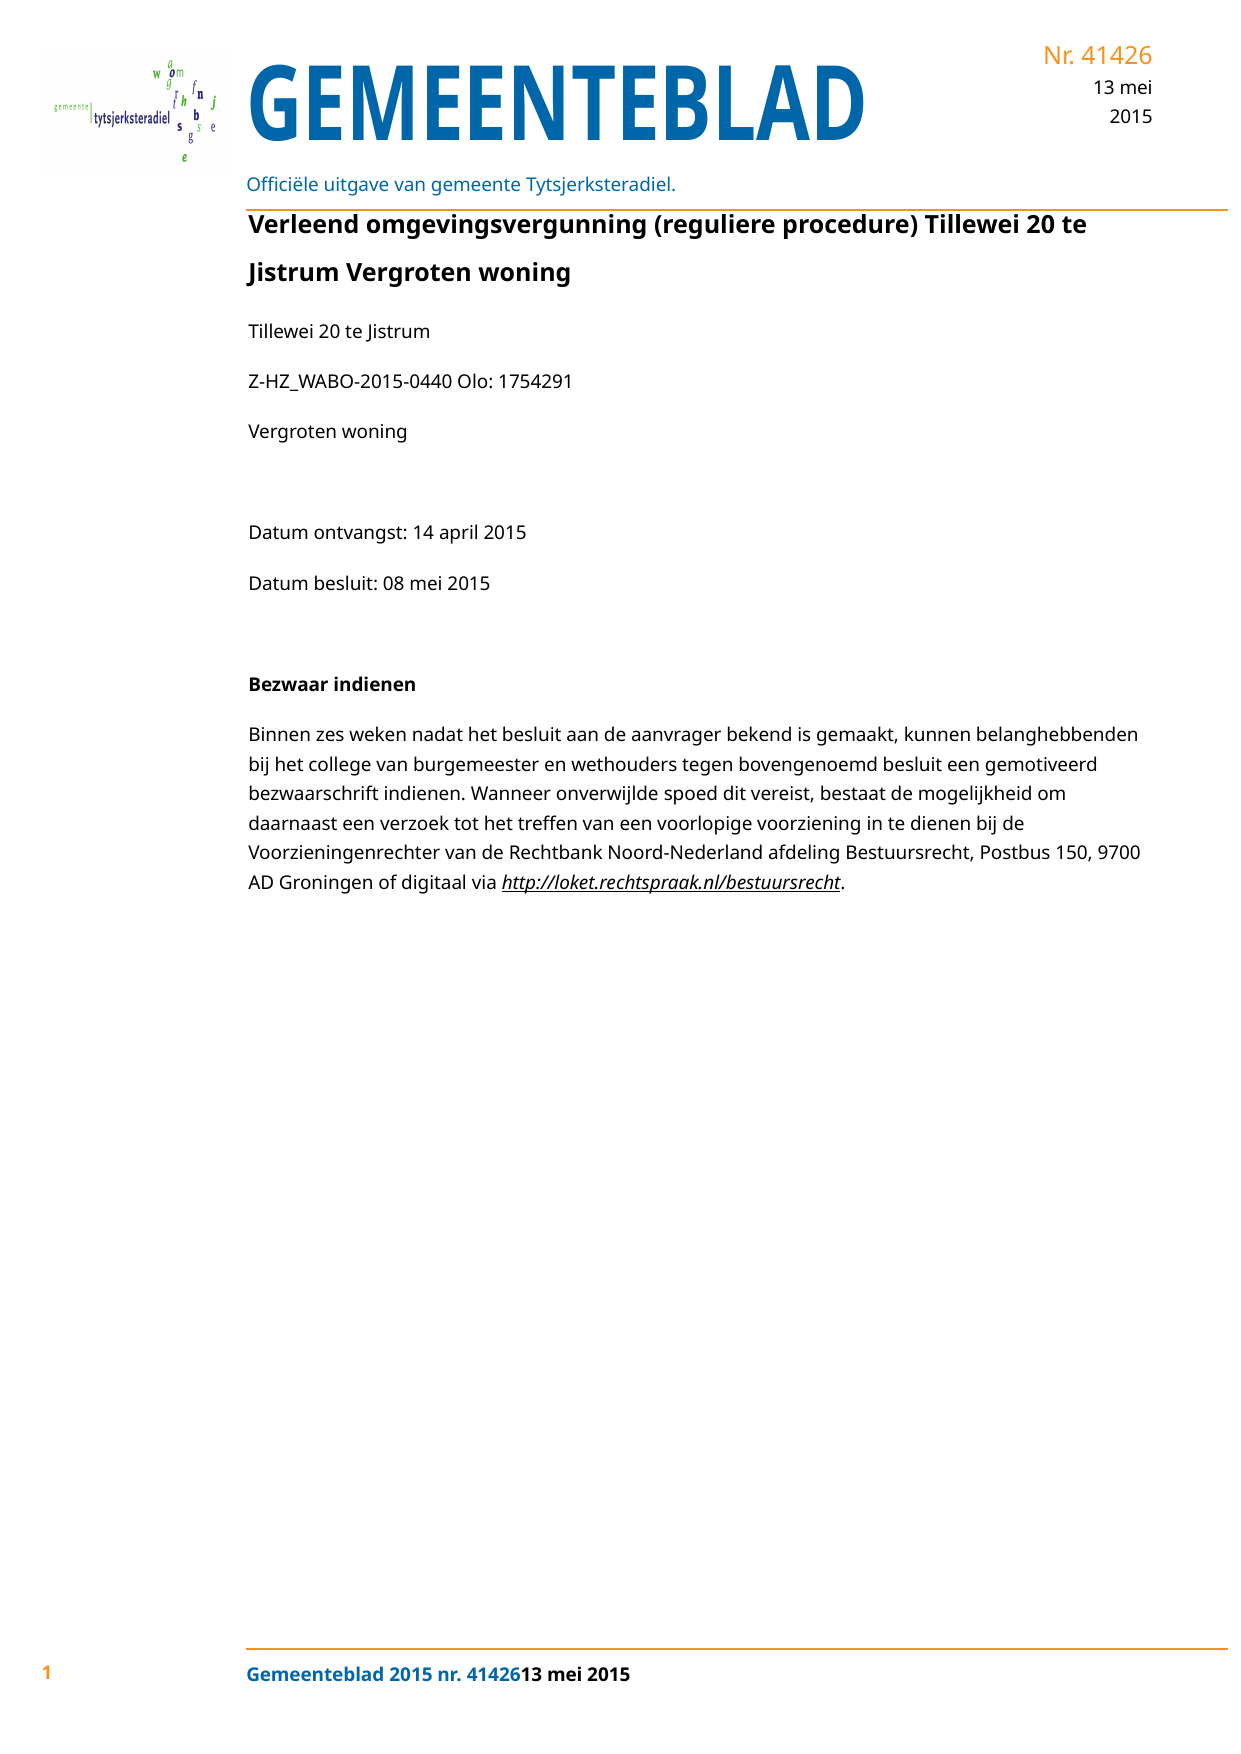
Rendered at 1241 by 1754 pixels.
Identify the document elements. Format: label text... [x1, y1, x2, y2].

text Tillewei 20 te Jistrum [248, 318, 1152, 344]
text Verleend omgevingsvergunning (reguliere procedure) Tillewei 20 te Jistrum Vergroten woning [248, 211, 1152, 288]
text Vergroten woning [248, 419, 1152, 444]
text Datum ontvangst: 14 april 2015 [248, 519, 1152, 545]
text Bezwaar indienen [248, 671, 1152, 697]
text Binnen zes weken nadat het besluit aan de aanvrager bekend is gemaakt, kunnen belanghebbenden bij het college van burgemeester en wethouders tegen bovengenoemd besluit een gemotiveerd bezwaarschrift indienen. Wanneer onverwijlde spoed dit vereist, bestaat de mogelijkheid om daarnaast een verzoek tot het treffen van een voorlopige voorziening in te dienen bij de Voorzieningenrechter van de Rechtbank Noord-Nederland afdeling Bestuursrecht, Postbus 150, 9700 AD Groningen of digitaal via http://loket.rechtspraak.nl/bestuursrecht. [248, 721, 1152, 895]
text Datum besluit: 08 mei 2015 [248, 570, 1152, 596]
text Z-HZ_WABO-2015-0440 Olo: 1754291 [248, 368, 1152, 394]
picture [41, 47, 231, 172]
